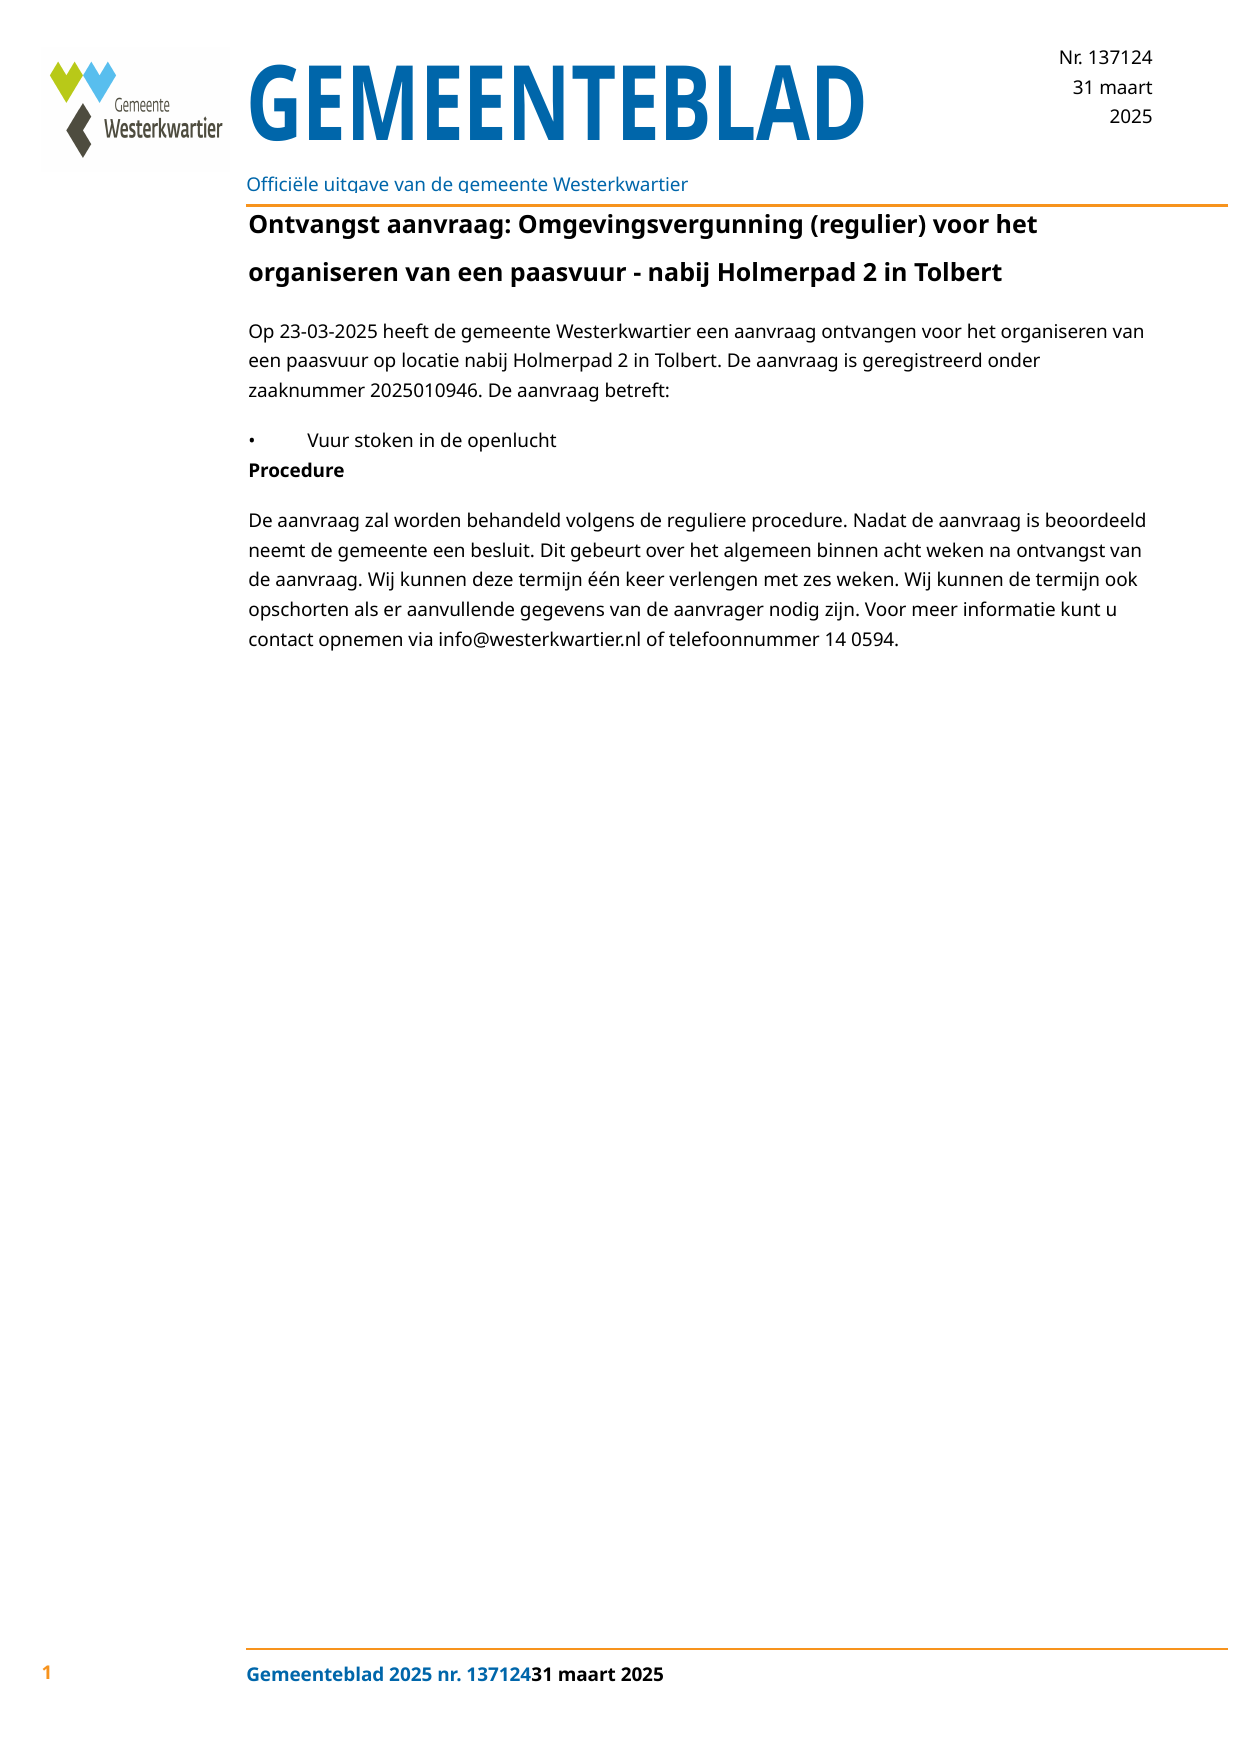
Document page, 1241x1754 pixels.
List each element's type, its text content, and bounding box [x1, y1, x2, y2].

text Procedure [248, 457, 1152, 483]
text Op 23-03-2025 heeft de gemeente Westerkwartier een aanvraag ontvangen voor het organiseren van een paasvuur op locatie nabij Holmerpad 2 in Tolbert. De aanvraag is geregistreerd onder zaaknummer 2025010946. De aanvraag betreft: [248, 318, 1152, 403]
text Ontvangst aanvraag: Omgevingsvergunning (regulier) voor het organiseren van een paasvuur - nabij Holmerpad 2 in Tolbert [248, 207, 1152, 288]
text De aanvraag zal worden behandeld volgens de reguliere procedure. Nadat de aanvraag is beoordeeld neemt de gemeente een besluit. Dit gebeurt over het algemeen binnen acht weken na ontvangst van de aanvraag. Wij kunnen deze termijn één keer verlengen met zes weken. Wij kunnen de termijn ook opschorten als er aanvullende gegevens van de aanvrager nodig zijn. Voor meer informatie kunt u contact opnemen via info@westerkwartier.nl of telefoonnummer 14 0594. [248, 507, 1152, 652]
list Vuur stoken in de openlucht [248, 427, 1152, 453]
picture [41, 47, 231, 172]
